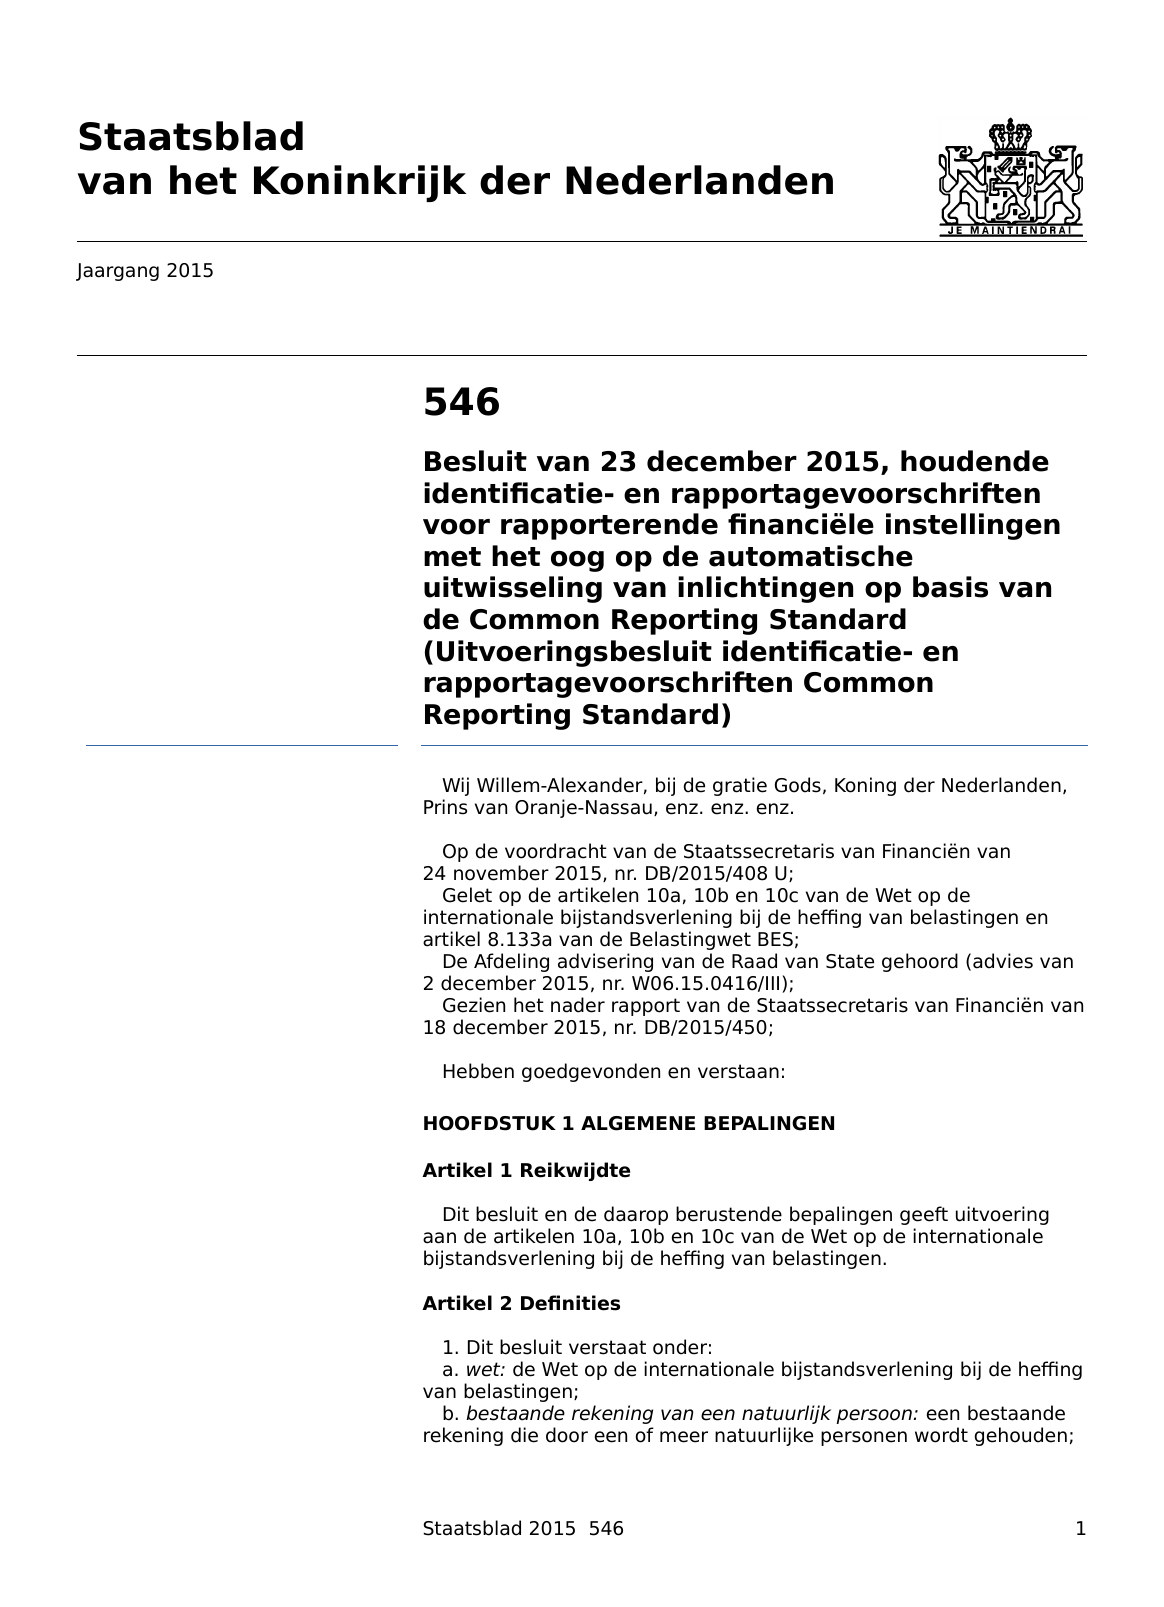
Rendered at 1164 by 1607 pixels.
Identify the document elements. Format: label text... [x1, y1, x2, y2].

subtitle HOOFDSTUK 1 ALGEMENE BEPALINGEN [422, 1113, 1087, 1135]
text Besluit van 23 december 2015, houdende identificatie- en rapportagevoorschriften voor rapporterende financiële instellingen met het oog op de automatische uitwisseling van inlichtingen op basis van de Common Reporting Standard (Uitvoeringsbesluit identificatie- en rapportagevoorschriften Common Reporting Standard) [422, 447, 1087, 731]
table_header [886, 100, 1087, 241]
subtitle 546 [422, 381, 1087, 424]
table_cell Jaargang 2015 [77, 242, 1087, 355]
text Gezien het nader rapport van de Staatssecretaris van Financiën van 18 december 2015, nr. DB/2015/450; [422, 995, 1087, 1039]
text Hebben goedgevonden en verstaan: [422, 1061, 1087, 1083]
subtitle Artikel 1 Reikwijdte [422, 1160, 1087, 1182]
table_header Staatsblad van het Koninkrijk der Nederlanden [77, 100, 886, 241]
subtitle Artikel 2 Definities [422, 1292, 1087, 1314]
text Wij Willem-Alexander, bij de gratie Gods, Koning der Nederlanden, Prins van Oranje-Nassau, enz. enz. enz. [422, 775, 1087, 819]
text Dit besluit en de daarop berustende bepalingen geeft uitvoering aan de artikelen 10a, 10b en 10c van de Wet op de internationale bijstandsverlening bij de heffing van belastingen. [422, 1204, 1087, 1270]
text a. wet: de Wet op de internationale bijstandsverlening bij de heffing van belastingen; [422, 1358, 1087, 1402]
picture [936, 115, 1087, 240]
text 1. Dit besluit verstaat onder: [422, 1337, 1087, 1358]
text De Afdeling advisering van de Raad van State gehoord (advies van 2 december 2015, nr. W06.15.0416/III); [422, 951, 1087, 995]
text b. bestaande rekening van een natuurlijk persoon: een bestaande rekening die door een of meer natuurlijke personen wordt gehouden; [422, 1402, 1087, 1446]
text Gelet op de artikelen 10a, 10b en 10c van de Wet op de internationale bijstandsverlening bij de heffing van belastingen en artikel 8.133a van de Belastingwet BES; [422, 885, 1087, 951]
text Op de voordracht van de Staatssecretaris van Financiën van 24 november 2015, nr. DB/2015/408 U; [422, 841, 1087, 885]
